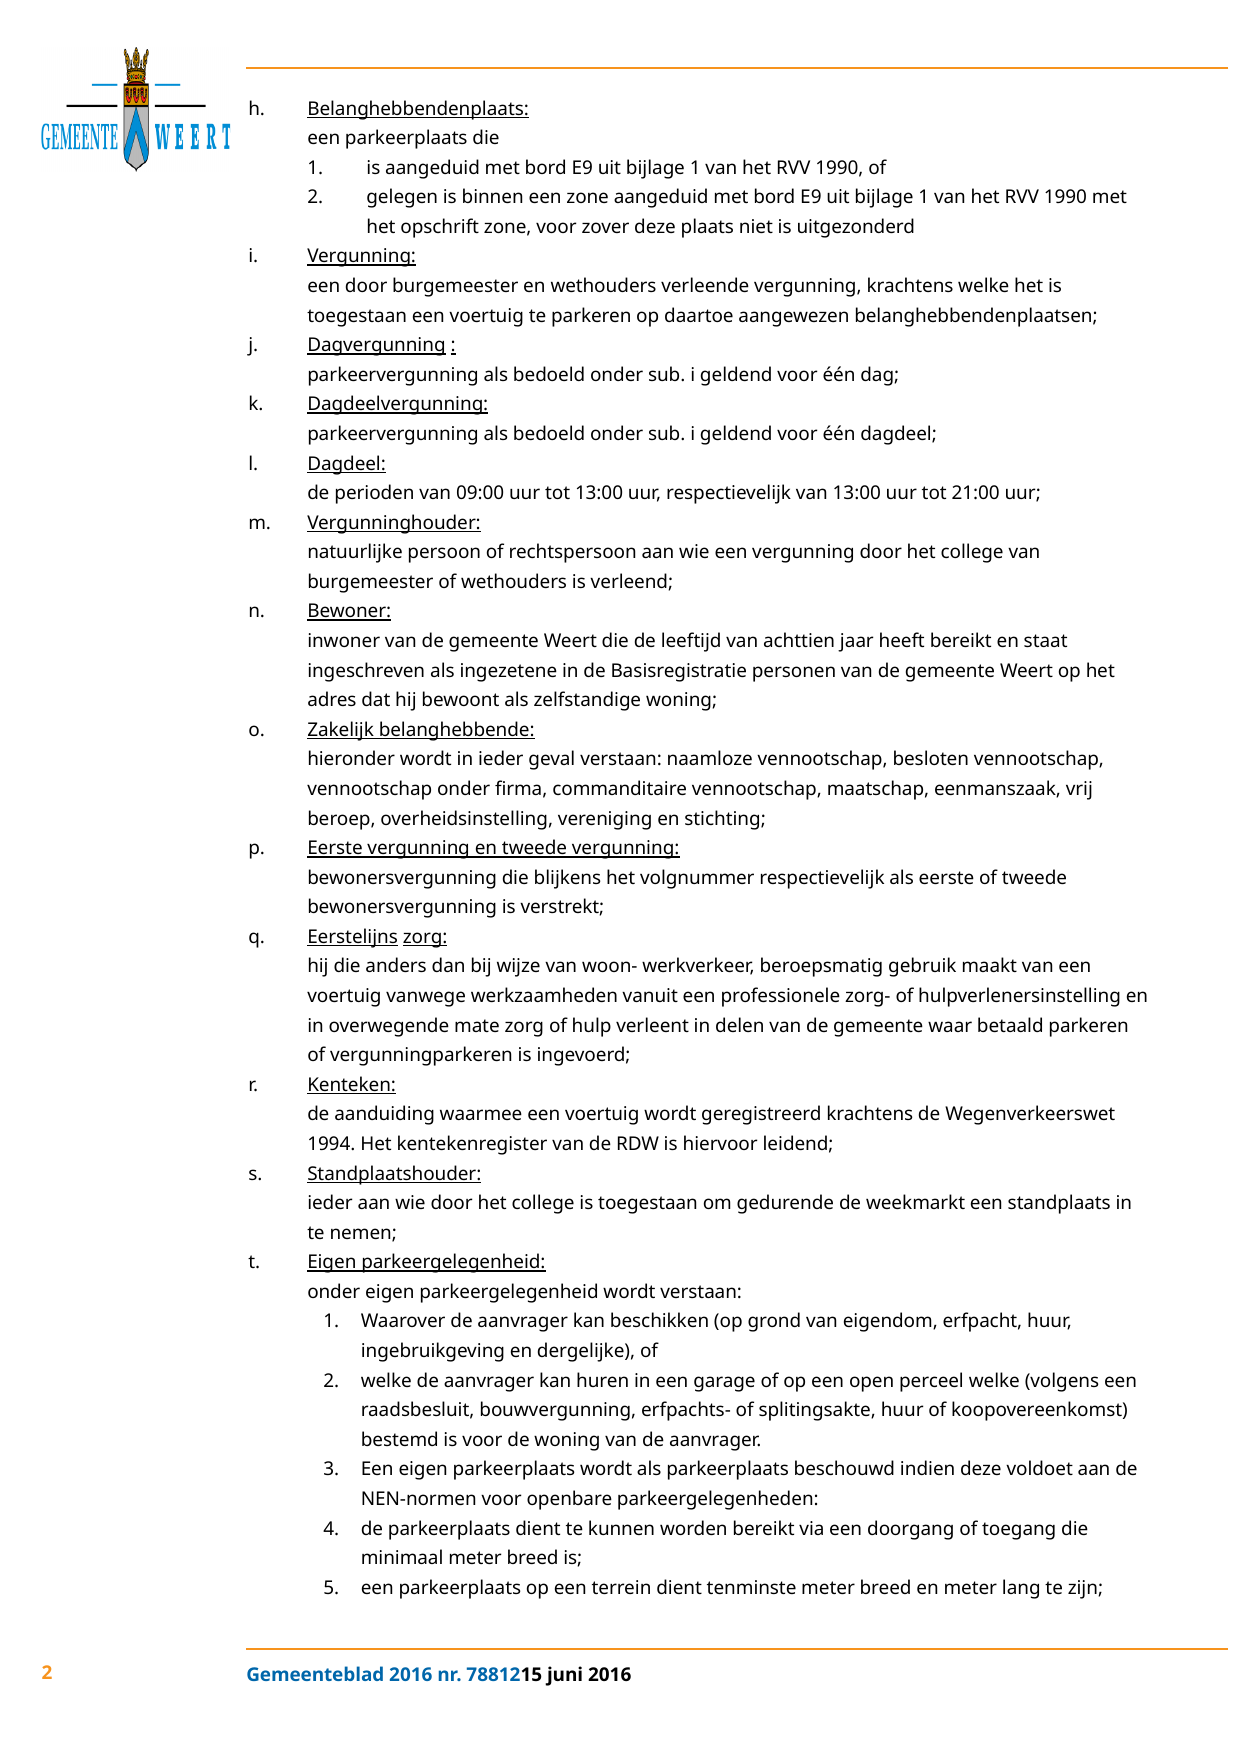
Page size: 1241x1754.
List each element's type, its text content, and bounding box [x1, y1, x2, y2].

list Zakelijk belanghebbende: [248, 716, 1152, 742]
list de aanduiding waarmee een voertuig wordt geregistreerd krachtens de Wegenverkeerswet 1994. Het kentekenregister van de RDW is hiervoor leidend; [248, 1101, 1152, 1156]
list Dagdeel: [248, 450, 1152, 476]
list onder eigen parkeergelegenheid wordt verstaan: [248, 1278, 1152, 1304]
list een parkeerplaats die [248, 124, 1152, 150]
list de perioden van 09:00 uur tot 13:00 uur, respectievelijk van 13:00 uur tot 21:00 uur; [248, 479, 1152, 505]
list Dagdeelvergunning: [248, 391, 1152, 416]
list Vergunninghouder: [248, 509, 1152, 535]
list Waarover de aanvrager kan beschikken (op grond van eigendom, erfpacht, huur, ingebruikgeving en dergelijke), of [323, 1308, 1152, 1363]
list is aangeduid met bord E9 uit bijlage 1 van het RVV 1990, of [307, 154, 1152, 180]
list Eigen parkeergelegenheid: [248, 1248, 1152, 1274]
list inwoner van de gemeente Weert die de leeftijd van achttien jaar heeft bereikt en staat ingeschreven als ingezetene in de Basisregistratie personen van de gemeente Weert op het adres dat hij bewoont als zelfstandige woning; [248, 627, 1152, 712]
list welke de aanvrager kan huren in een garage of op een open perceel welke (volgens een raadsbesluit, bouwvergunning, erfpachts- of splitingsakte, huur of koopovereenkomst) bestemd is voor de woning van de aanvrager. [323, 1367, 1152, 1452]
list Dagvergunning : [248, 331, 1152, 357]
list een parkeerplaats op een terrein dient tenminste meter breed en meter lang te zijn; [323, 1574, 1152, 1600]
list Een eigen parkeerplaats wordt als parkeerplaats beschouwd indien deze voldoet aan de NEN-normen voor openbare parkeergelegenheden: [323, 1456, 1152, 1511]
list Standplaatshouder: [248, 1160, 1152, 1186]
list ieder aan wie door het college is toegestaan om gedurende de weekmarkt een standplaats in te nemen; [248, 1189, 1152, 1245]
list de parkeerplaats dient te kunnen worden bereikt via een doorgang of toegang die minimaal meter breed is; [323, 1515, 1152, 1570]
list Bewoner: [248, 598, 1152, 623]
list hieronder wordt in ieder geval verstaan: naamloze vennootschap, besloten vennootschap, vennootschap onder firma, commanditaire vennootschap, maatschap, eenmanszaak, vrij beroep, overheidsinstelling, vereniging en stichting; [248, 746, 1152, 831]
list bewonersvergunning die blijkens het volgnummer respectievelijk als eerste of tweede bewonersvergunning is verstrekt; [248, 864, 1152, 919]
list Eerstelijns zorg: [248, 923, 1152, 949]
list Belanghebbendenplaats: [248, 95, 1152, 121]
list parkeervergunning als bedoeld onder sub. i geldend voor één dagdeel; [248, 420, 1152, 446]
list hij die anders dan bij wijze van woon- werkverkeer, beroepsmatig gebruik maakt van een voertuig vanwege werkzaamheden vanuit een professionele zorg- of hulpverlenersinstelling en in overwegende mate zorg of hulp verleent in delen van de gemeente waar betaald parkeren of vergunningparkeren is ingevoerd; [248, 953, 1152, 1067]
list natuurlijke persoon of rechtspersoon aan wie een vergunning door het college van burgemeester of wethouders is verleend; [248, 538, 1152, 594]
list Eerste vergunning en tweede vergunning: [248, 834, 1152, 860]
list Vergunning: [248, 243, 1152, 268]
list gelegen is binnen een zone aangeduid met bord E9 uit bijlage 1 van het RVV 1990 met het opschrift zone, voor zover deze plaats niet is uitgezonderd [307, 183, 1152, 239]
picture [41, 47, 231, 172]
list Kenteken: [248, 1071, 1152, 1097]
list parkeervergunning als bedoeld onder sub. i geldend voor één dag; [248, 361, 1152, 387]
list een door burgemeester en wethouders verleende vergunning, krachtens welke het is toegestaan een voertuig te parkeren op daartoe aangewezen belanghebbendenplaatsen; [248, 272, 1152, 328]
